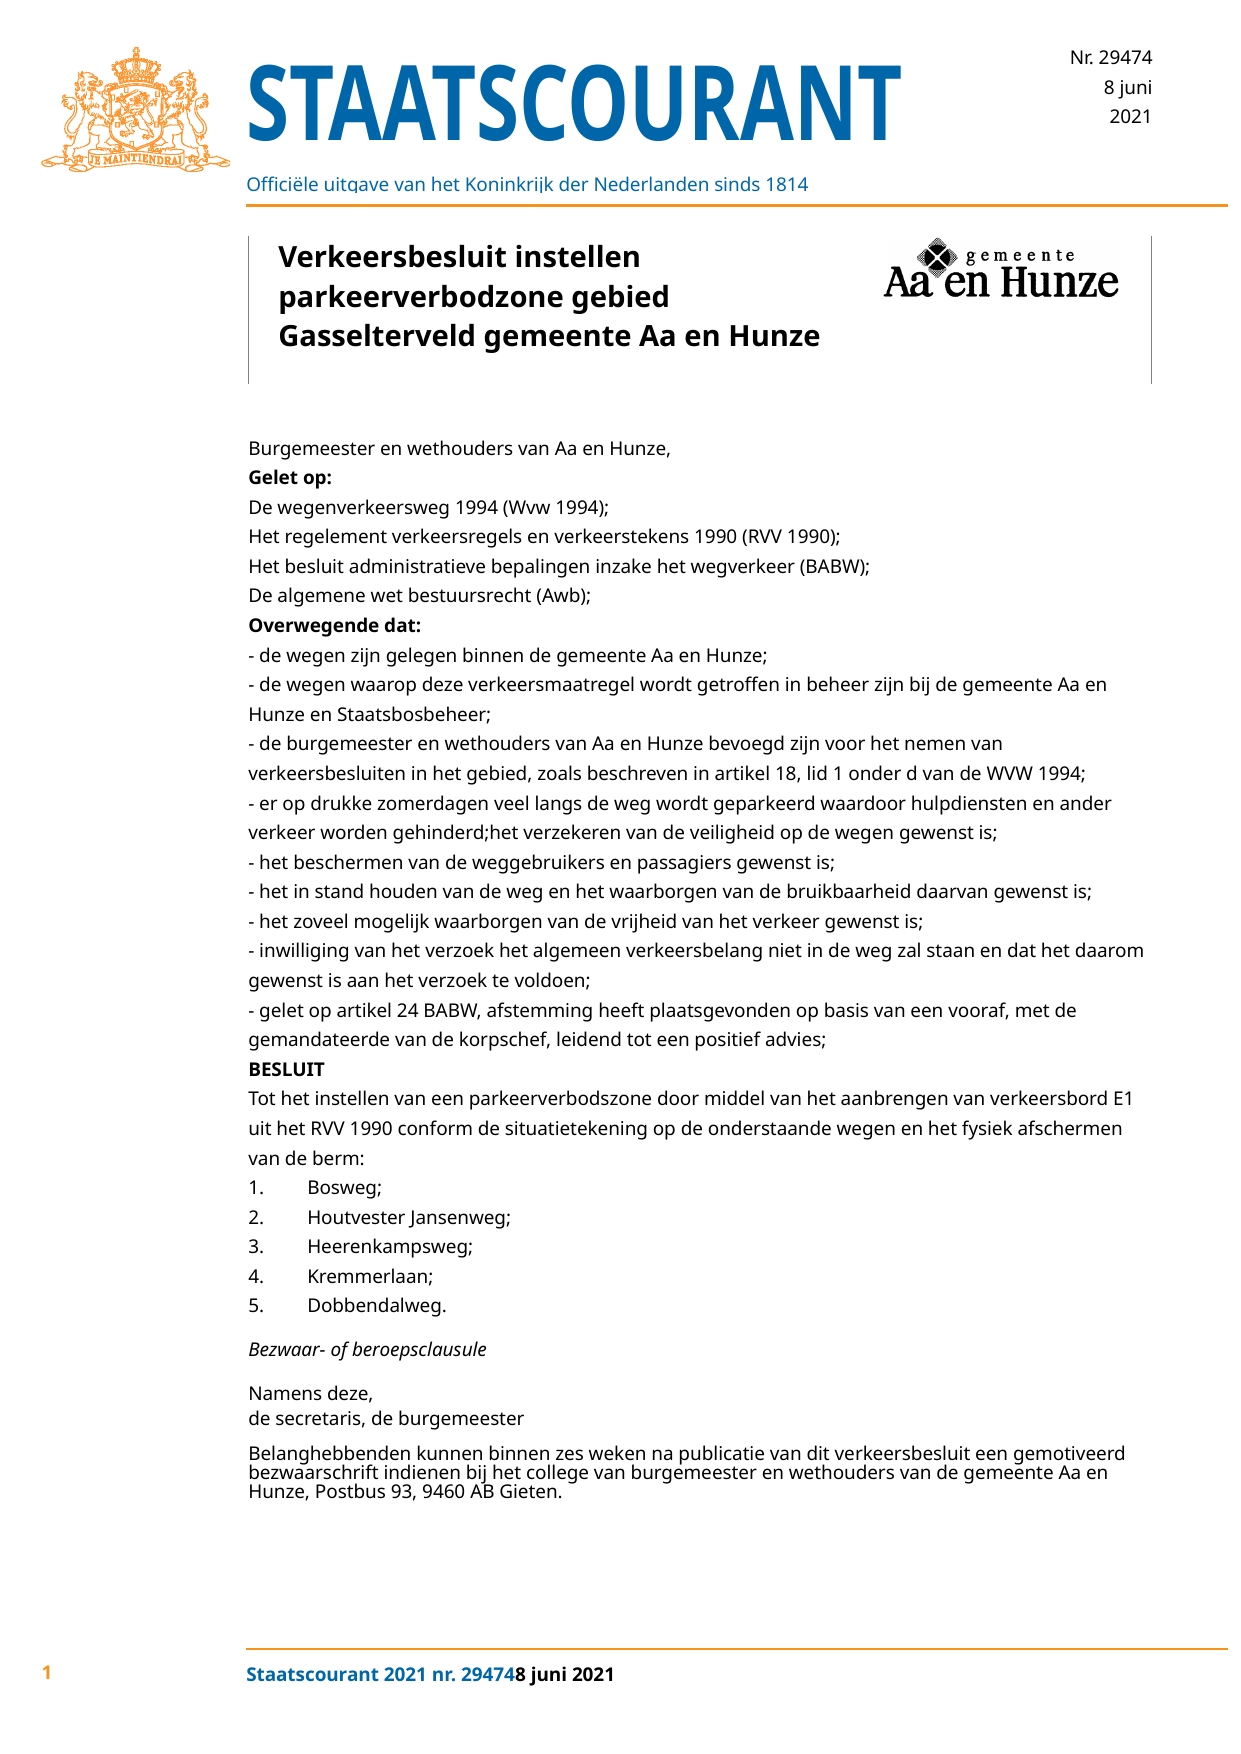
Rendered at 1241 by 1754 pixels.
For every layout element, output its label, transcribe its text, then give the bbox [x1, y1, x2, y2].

text BESLUIT [248, 1056, 1152, 1082]
text De algemene wet bestuursrecht (Awb); [248, 583, 1152, 608]
text - het in stand houden van de weg en het waarborgen van de bruikbaarheid daarvan gewenst is; [248, 878, 1152, 904]
text - er op drukke zomerdagen veel langs de weg wordt geparkeerd waardoor hulpdiensten en ander verkeer worden gehinderd;het verzekeren van de veiligheid op de wegen gewenst is; [248, 790, 1152, 845]
list Dobbendalweg. [248, 1293, 1152, 1318]
text Overwegende dat: [248, 612, 1152, 638]
list Houtvester Jansenweg; [248, 1204, 1152, 1229]
table_header Verkeersbesluit instellen parkeerverbodzone gebied Gasselterveld gemeente Aa en Hunze [249, 236, 850, 384]
text - het beschermen van de weggebruikers en passagiers gewenst is; [248, 849, 1152, 874]
text - inwilliging van het verzoek het algemeen verkeersbelang niet in de weg zal staan en dat het daarom gewenst is aan het verzoek te voldoen; [248, 938, 1152, 993]
picture [41, 47, 231, 172]
list Kremmerlaan; [248, 1263, 1152, 1289]
table_header [850, 236, 1151, 384]
text - de wegen waarop deze verkeersmaatregel wordt getroffen in beheer zijn bij de gemeente Aa en Hunze en Staatsbosbeheer; [248, 671, 1152, 727]
text Gelet op: [248, 464, 1152, 490]
text Burgemeester en wethouders van Aa en Hunze, [248, 435, 1152, 460]
text - het zoveel mogelijk waarborgen van de vrijheid van het verkeer gewenst is; [248, 908, 1152, 934]
text Het besluit administratieve bepalingen inzake het wegverkeer (BABW); [248, 553, 1152, 579]
text Bezwaar- of beroepsclausule [248, 1336, 1152, 1361]
picture [882, 236, 1119, 298]
text - gelet op artikel 24 BABW, afstemming heeft plaatsgevonden op basis van een vooraf, met de gemandateerde van de korpschef, leidend tot een positief advies; [248, 997, 1152, 1052]
text Tot het instellen van een parkeerverbodszone door middel van het aanbrengen van verkeersbord E1 uit het RVV 1990 conform de situatietekening op de onderstaande wegen en het fysiek afschermen van de berm: [248, 1086, 1152, 1170]
list Heerenkampsweg; [248, 1233, 1152, 1259]
text De wegenverkeersweg 1994 (Wvw 1994); [248, 494, 1152, 519]
list Bosweg; [248, 1174, 1152, 1200]
text Namens deze, [248, 1380, 1152, 1405]
text Het regelement verkeersregels en verkeerstekens 1990 (RVV 1990); [248, 523, 1152, 549]
text - de wegen zijn gelegen binnen de gemeente Aa en Hunze; [248, 642, 1152, 667]
text de secretaris, de burgemeester [248, 1405, 1152, 1431]
text - de burgemeester en wethouders van Aa en Hunze bevoegd zijn voor het nemen van verkeersbesluiten in het gebied, zoals beschreven in artikel 18, lid 1 onder d van de WVW 1994; [248, 731, 1152, 786]
text Belanghebbenden kunnen binnen zes weken na publicatie van dit verkeersbesluit een gemotiveerd bezwaarschrift indienen bij het college van burgemeester en wethouders van de gemeente Aa en Hunze, Postbus 93, 9460 AB Gieten. [248, 1445, 1152, 1503]
